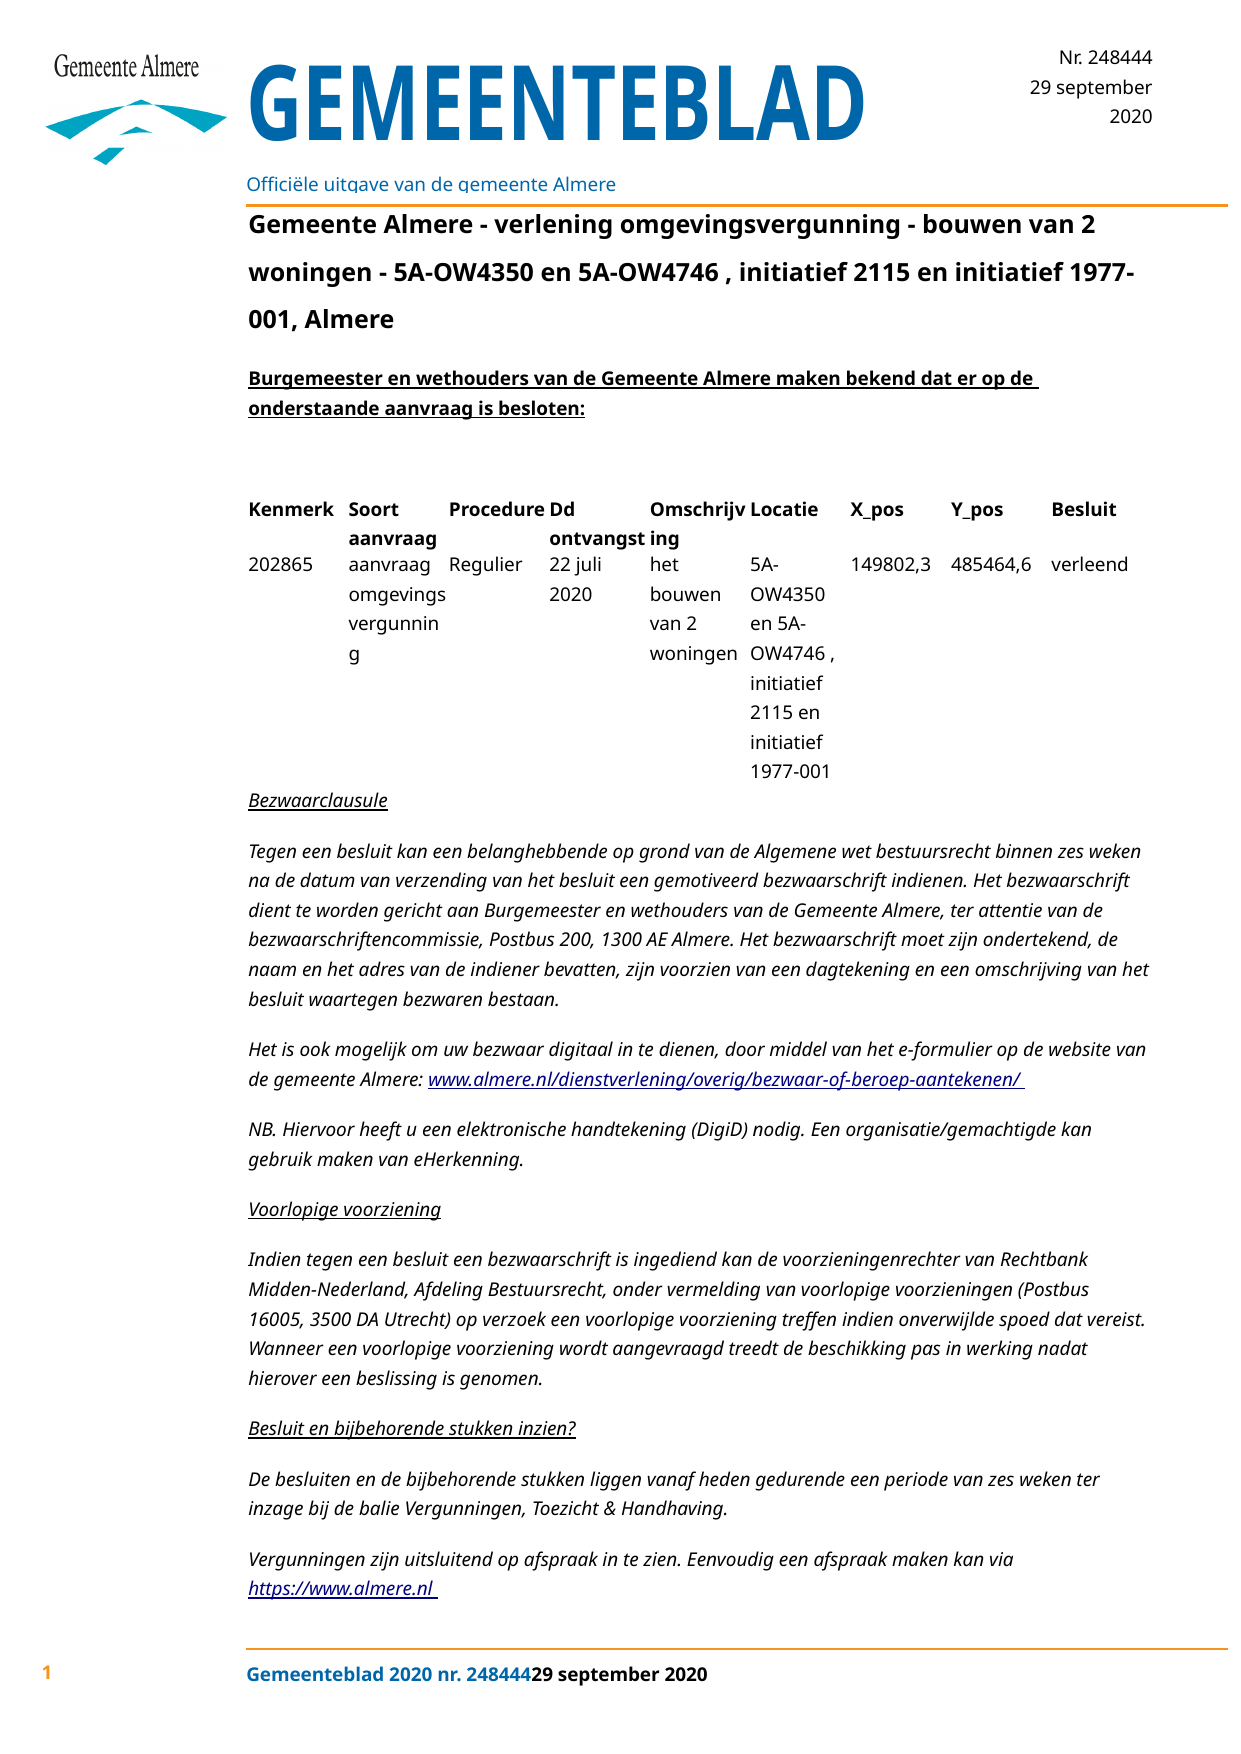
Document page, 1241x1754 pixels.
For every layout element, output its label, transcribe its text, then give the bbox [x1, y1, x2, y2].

text Indien tegen een besluit een bezwaarschrift is ingediend kan de voorzieningenrechter van Rechtbank Midden-Nederland, Afdeling Bestuursrecht, onder vermelding van voorlopige voorzieningen (Postbus 16005, 3500 DA Utrecht) op verzoek een voorlopige voorziening treffen indien onverwijlde spoed dat vereist. Wanneer een voorlopige voorziening wordt aangevraagd treedt de beschikking pas in werking nadat hierover een beslissing is genomen. [248, 1247, 1152, 1391]
text Vergunningen zijn uitsluitend op afspraak in te zien. Eenvoudig een afspraak maken kan via https://www.almere.nl [248, 1546, 1152, 1601]
text Burgemeester en wethouders van de Gemeente Almere maken bekend dat er op de onderstaande aanvraag is besloten: [248, 366, 1152, 421]
table_cell Regulier [449, 551, 549, 784]
text Voorlopige voorziening [248, 1196, 1152, 1222]
table_header Soort aanvraag [348, 496, 449, 551]
text Gemeente Almere - verlening omgevingsvergunning - bouwen van 2 woningen - 5A-OW4350 en 5A-OW4746 , initiatief 2115 en initiatief 1977-001, Almere [248, 207, 1152, 336]
text Besluit en bijbehorende stukken inzien? [248, 1415, 1152, 1441]
table_cell 149802,3 [850, 551, 951, 784]
table_cell het bouwen van 2 woningen [650, 551, 750, 784]
table_header Dd ontvangst [549, 496, 649, 551]
table_header Procedure [449, 496, 549, 551]
table_header Kenmerk [248, 496, 348, 551]
table_header Besluit [1051, 496, 1152, 551]
table_cell 5A-OW4350 en 5A-OW4746 , initiatief 2115 en initiatief 1977-001 [750, 551, 850, 784]
text De besluiten en de bijbehorende stukken liggen vanaf heden gedurende een periode van zes weken ter inzage bij de balie Vergunningen, Toezicht & Handhaving. [248, 1466, 1152, 1521]
text NB. Hiervoor heeft u een elektronische handtekening (DigiD) nodig. Een organisatie/gemachtigde kan gebruik maken van eHerkenning. [248, 1116, 1152, 1171]
table_header X_pos [850, 496, 951, 551]
table_header Y_pos [951, 496, 1051, 551]
text Bezwaarclausule [248, 787, 1152, 813]
table_cell 22 juli 2020 [549, 551, 649, 784]
table_cell 202865 [248, 551, 348, 784]
text Het is ook mogelijk om uw bezwaar digitaal in te dienen, door middel van het e-formulier op de website van de gemeente Almere: www.almere.nl/dienstverlening/overig/bezwaar-of-beroep-aantekenen/ [248, 1036, 1152, 1091]
table_header Locatie [750, 496, 850, 551]
text Tegen een besluit kan een belanghebbende op grond van de Algemene wet bestuursrecht binnen zes weken na de datum van verzending van het besluit een gemotiveerd bezwaarschrift indienen. Het bezwaarschrift dient te worden gericht aan Burgemeester en wethouders van de Gemeente Almere, ter attentie van de bezwaarschriftencommissie, Postbus 200, 1300 AE Almere. Het bezwaarschrift moet zijn ondertekend, de naam en het adres van de indiener bevatten, zijn voorzien van een dagtekening en een omschrijving van het besluit waartegen bezwaren bestaan. [248, 838, 1152, 1011]
table_header Omschrijving [650, 496, 750, 551]
table_cell 485464,6 [951, 551, 1051, 784]
table_cell verleend [1051, 551, 1152, 784]
picture [41, 47, 231, 172]
table_cell aanvraag omgevingsvergunning [348, 551, 449, 784]
